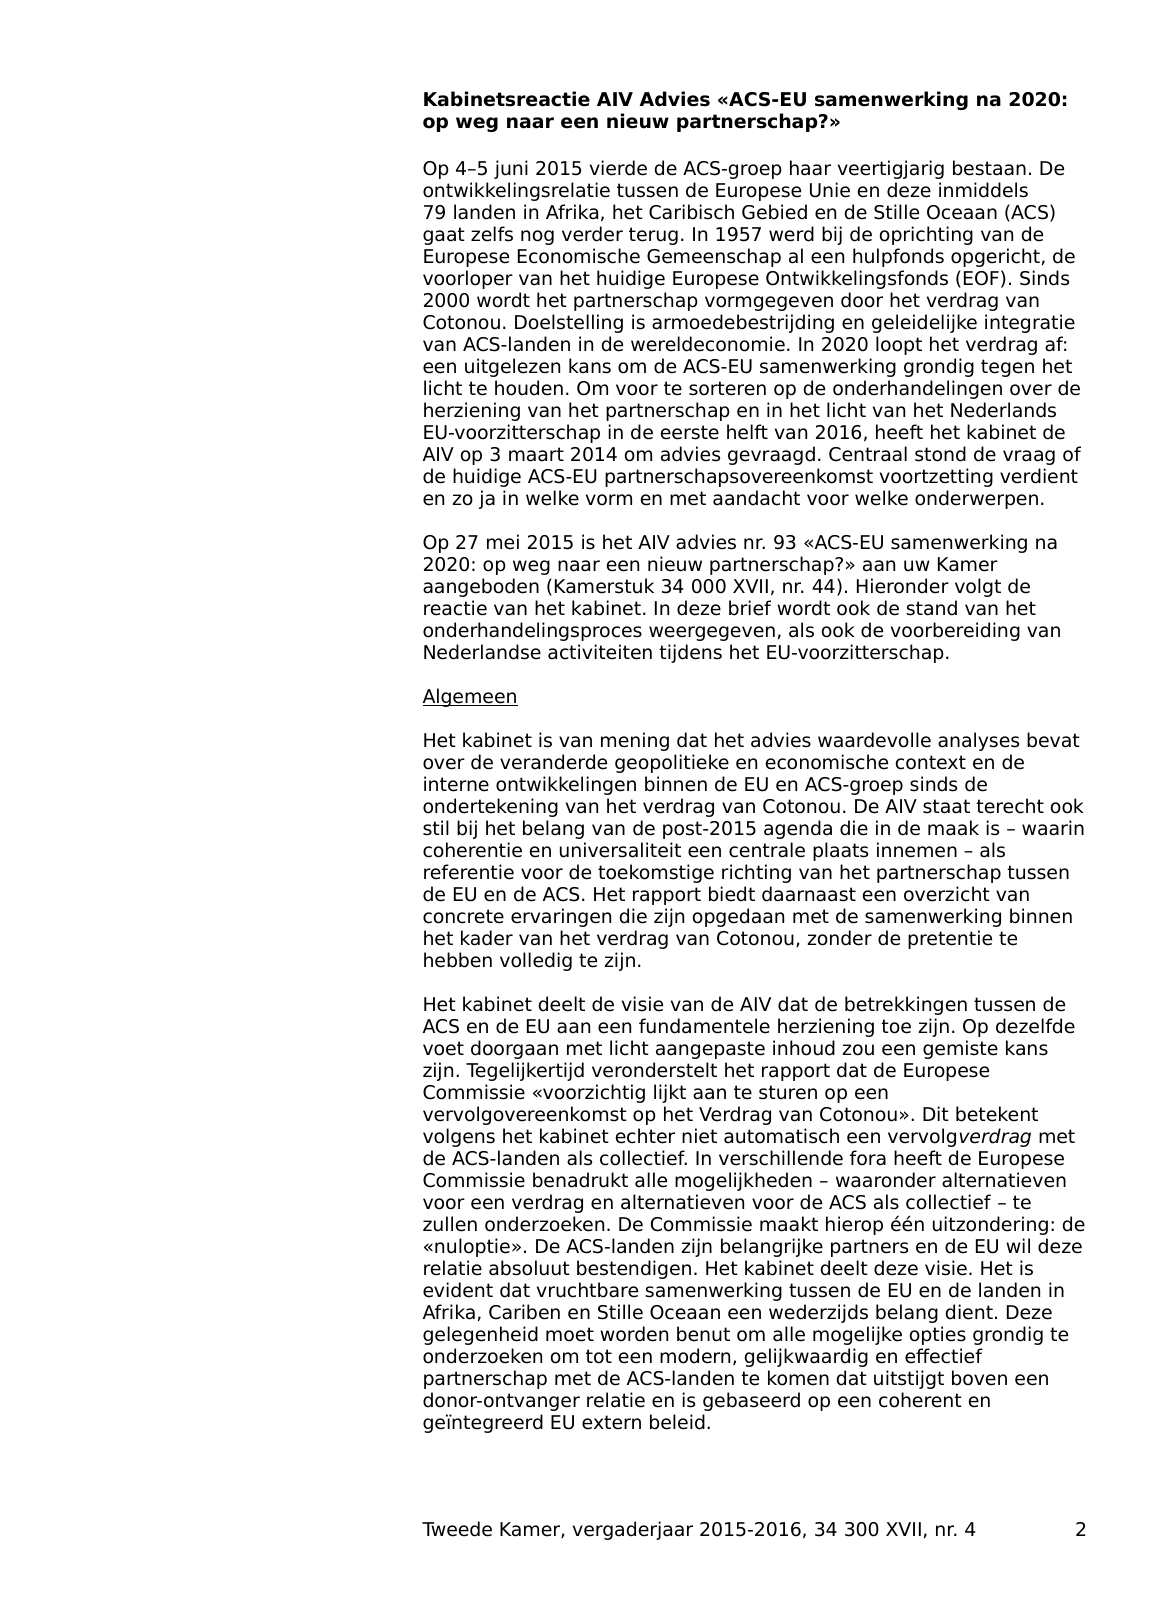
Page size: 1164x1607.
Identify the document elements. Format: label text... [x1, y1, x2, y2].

subtitle Algemeen [422, 686, 1087, 708]
text Het kabinet deelt de visie van de AIV dat de betrekkingen tussen de ACS en de EU aan een fundamentele herziening toe zijn. Op dezelfde voet doorgaan met licht aangepaste inhoud zou een gemiste kans zijn. Tegelijkertijd veronderstelt het rapport dat de Europese Commissie «voorzichtig lijkt aan te sturen op een vervolgovereenkomst op het Verdrag van Cotonou». Dit betekent volgens het kabinet echter niet automatisch een vervolgverdrag met de ACS-landen als collectief. In verschillende fora heeft de Europese Commissie benadrukt alle mogelijkheden – waaronder alternatieven voor een verdrag en alternatieven voor de ACS als collectief – te zullen onderzoeken. De Commissie maakt hierop één uitzondering: de «nuloptie». De ACS-landen zijn belangrijke partners en de EU wil deze relatie absoluut bestendigen. Het kabinet deelt deze visie. Het is evident dat vruchtbare samenwerking tussen de EU en de landen in Afrika, Cariben en Stille Oceaan een wederzijds belang dient. Deze gelegenheid moet worden benut om alle mogelijke opties grondig te onderzoeken om tot een modern, gelijkwaardig en effectief partnerschap met de ACS-landen te komen dat uitstijgt boven een donor-ontvanger relatie en is gebaseerd op een coherent en geïntegreerd EU extern beleid. [422, 994, 1087, 1434]
text Het kabinet is van mening dat het advies waardevolle analyses bevat over de veranderde geopolitieke en economische context en de interne ontwikkelingen binnen de EU en ACS-groep sinds de ondertekening van het verdrag van Cotonou. De AIV staat terecht ook stil bij het belang van de post-2015 agenda die in de maak is – waarin coherentie en universaliteit een centrale plaats innemen – als referentie voor de toekomstige richting van het partnerschap tussen de EU en de ACS. Het rapport biedt daarnaast een overzicht van concrete ervaringen die zijn opgedaan met de samenwerking binnen het kader van het verdrag van Cotonou, zonder de pretentie te hebben volledig te zijn. [422, 730, 1087, 972]
text Op 4–5 juni 2015 vierde de ACS-groep haar veertigjarig bestaan. De ontwikkelingsrelatie tussen de Europese Unie en deze inmiddels 79 landen in Afrika, het Caribisch Gebied en de Stille Oceaan (ACS) gaat zelfs nog verder terug. In 1957 werd bij de oprichting van de Europese Economische Gemeenschap al een hulpfonds opgericht, de voorloper van het huidige Europese Ontwikkelingsfonds (EOF). Sinds 2000 wordt het partnerschap vormgegeven door het verdrag van Cotonou. Doelstelling is armoedebestrijding en geleidelijke integratie van ACS-landen in de wereldeconomie. In 2020 loopt het verdrag af: een uitgelezen kans om de ACS-EU samenwerking grondig tegen het licht te houden. Om voor te sorteren op de onderhandelingen over de herziening van het partnerschap en in het licht van het Nederlands EU-voorzitterschap in de eerste helft van 2016, heeft het kabinet de AIV op 3 maart 2014 om advies gevraagd. Centraal stond de vraag of de huidige ACS-EU partnerschapsovereenkomst voortzetting verdient en zo ja in welke vorm en met aandacht voor welke onderwerpen. [422, 158, 1087, 510]
subtitle Kabinetsreactie AIV Advies «ACS-EU samenwerking na 2020: op weg naar een nieuw partnerschap?» [422, 89, 1087, 133]
text Op 27 mei 2015 is het AIV advies nr. 93 «ACS-EU samenwerking na 2020: op weg naar een nieuw partnerschap?» aan uw Kamer aangeboden (Kamerstuk 34 000 XVII, nr. 44). Hieronder volgt de reactie van het kabinet. In deze brief wordt ook de stand van het onderhandelingsproces weergegeven, als ook de voorbereiding van Nederlandse activiteiten tijdens het EU-voorzitterschap. [422, 532, 1087, 664]
